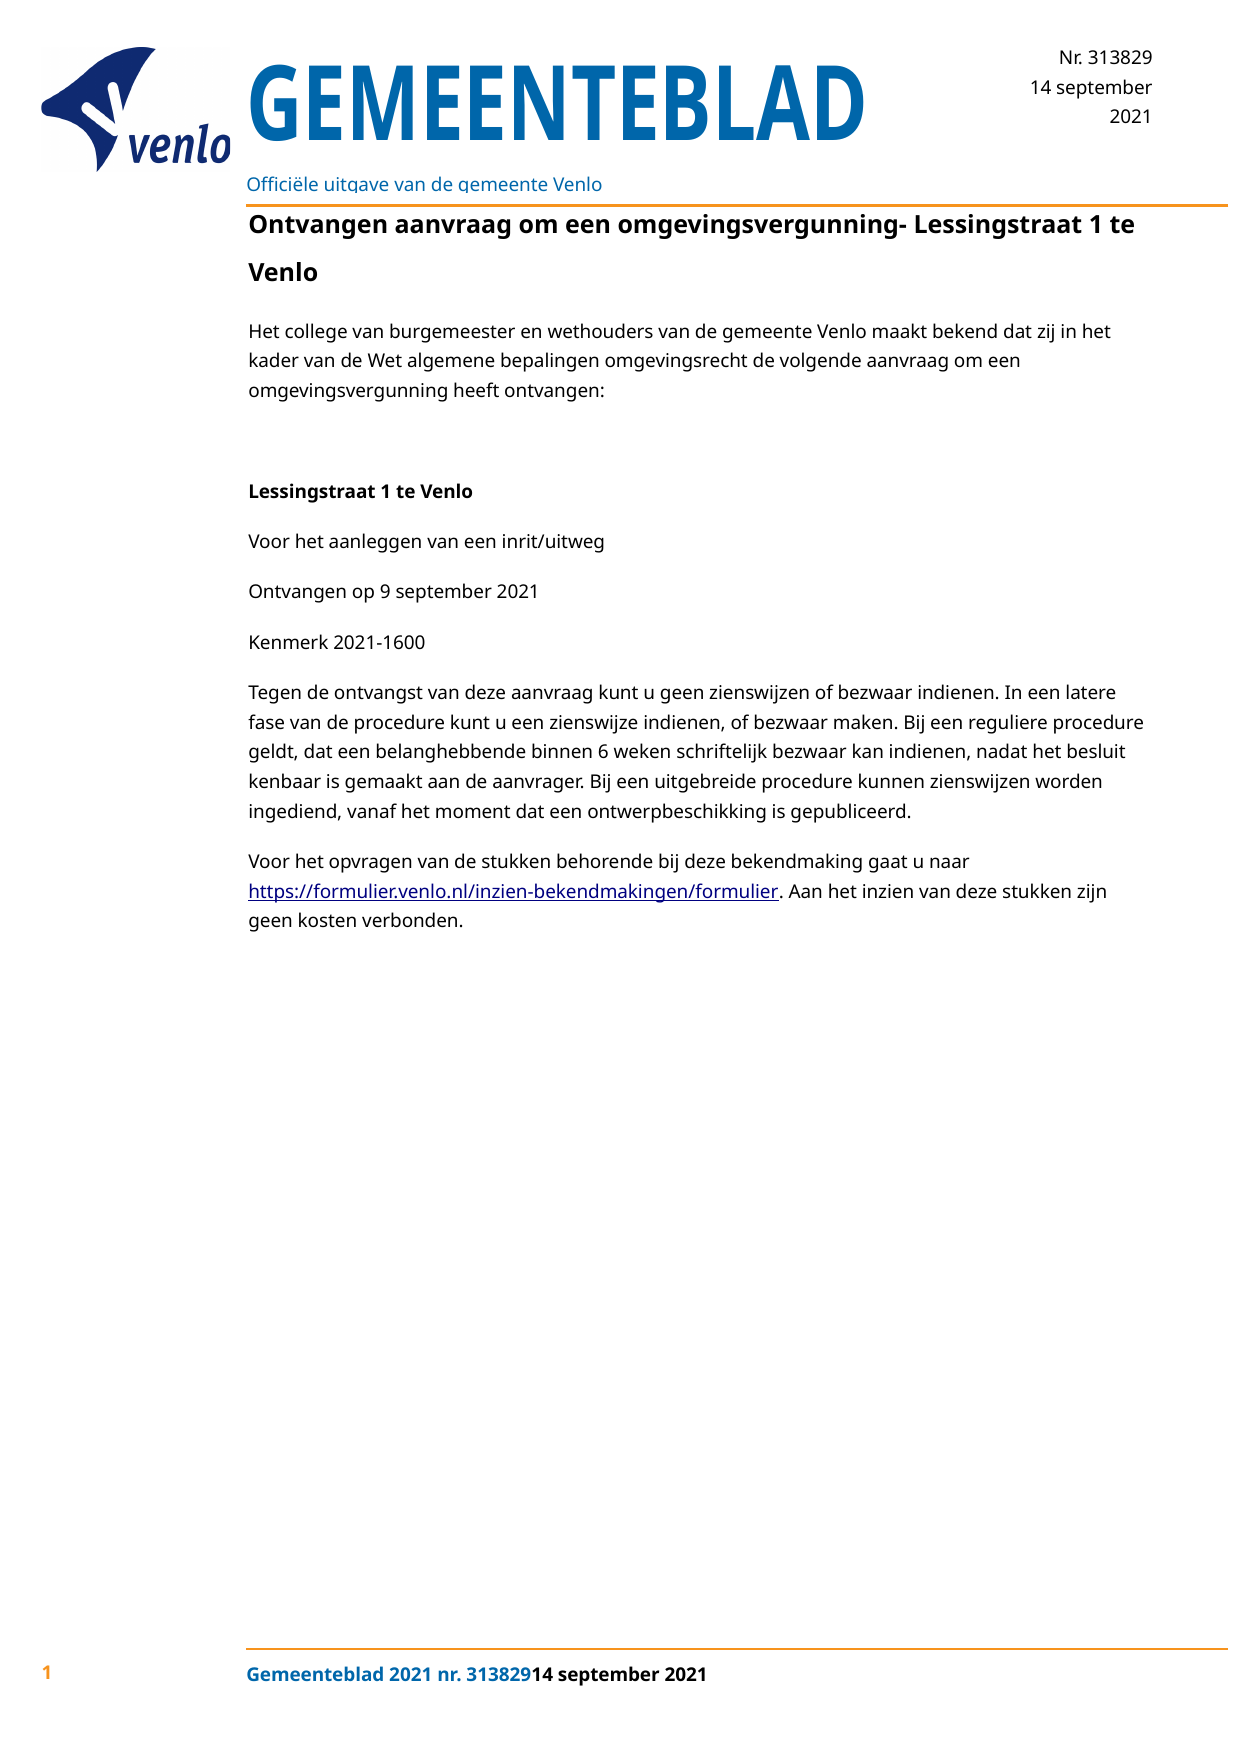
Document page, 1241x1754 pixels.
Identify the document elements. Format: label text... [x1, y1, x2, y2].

picture [41, 47, 231, 172]
text Ontvangen op 9 september 2021 [248, 579, 1152, 604]
text Tegen de ontvangst van deze aanvraag kunt u geen zienswijzen of bezwaar indienen. In een latere fase van de procedure kunt u een zienswijze indienen, of bezwaar maken. Bij een reguliere procedure geldt, dat een belanghebbende binnen 6 weken schriftelijk bezwaar kan indienen, nadat het besluit kenbaar is gemaakt aan de aanvrager. Bij een uitgebreide procedure kunnen zienswijzen worden ingediend, vanaf het moment dat een ontwerpbeschikking is gepubliceerd. [248, 679, 1152, 824]
text Ontvangen aanvraag om een omgevingsvergunning- Lessingstraat 1 te Venlo [248, 207, 1152, 288]
text Kenmerk 2021-1600 [248, 629, 1152, 655]
text Het college van burgemeester en wethouders van de gemeente Venlo maakt bekend dat zij in het kader van de Wet algemene bepalingen omgevingsrecht de volgende aanvraag om een omgevingsvergunning heeft ontvangen: [248, 318, 1152, 403]
text Voor het aanleggen van een inrit/uitweg [248, 528, 1152, 554]
text Voor het opvragen van de stukken behorende bij deze bekendmaking gaat u naar https://formulier.venlo.nl/inzien-bekendmakingen/formulier. Aan het inzien van deze stukken zijn geen kosten verbonden. [248, 848, 1152, 933]
text Lessingstraat 1 te Venlo [248, 478, 1152, 504]
